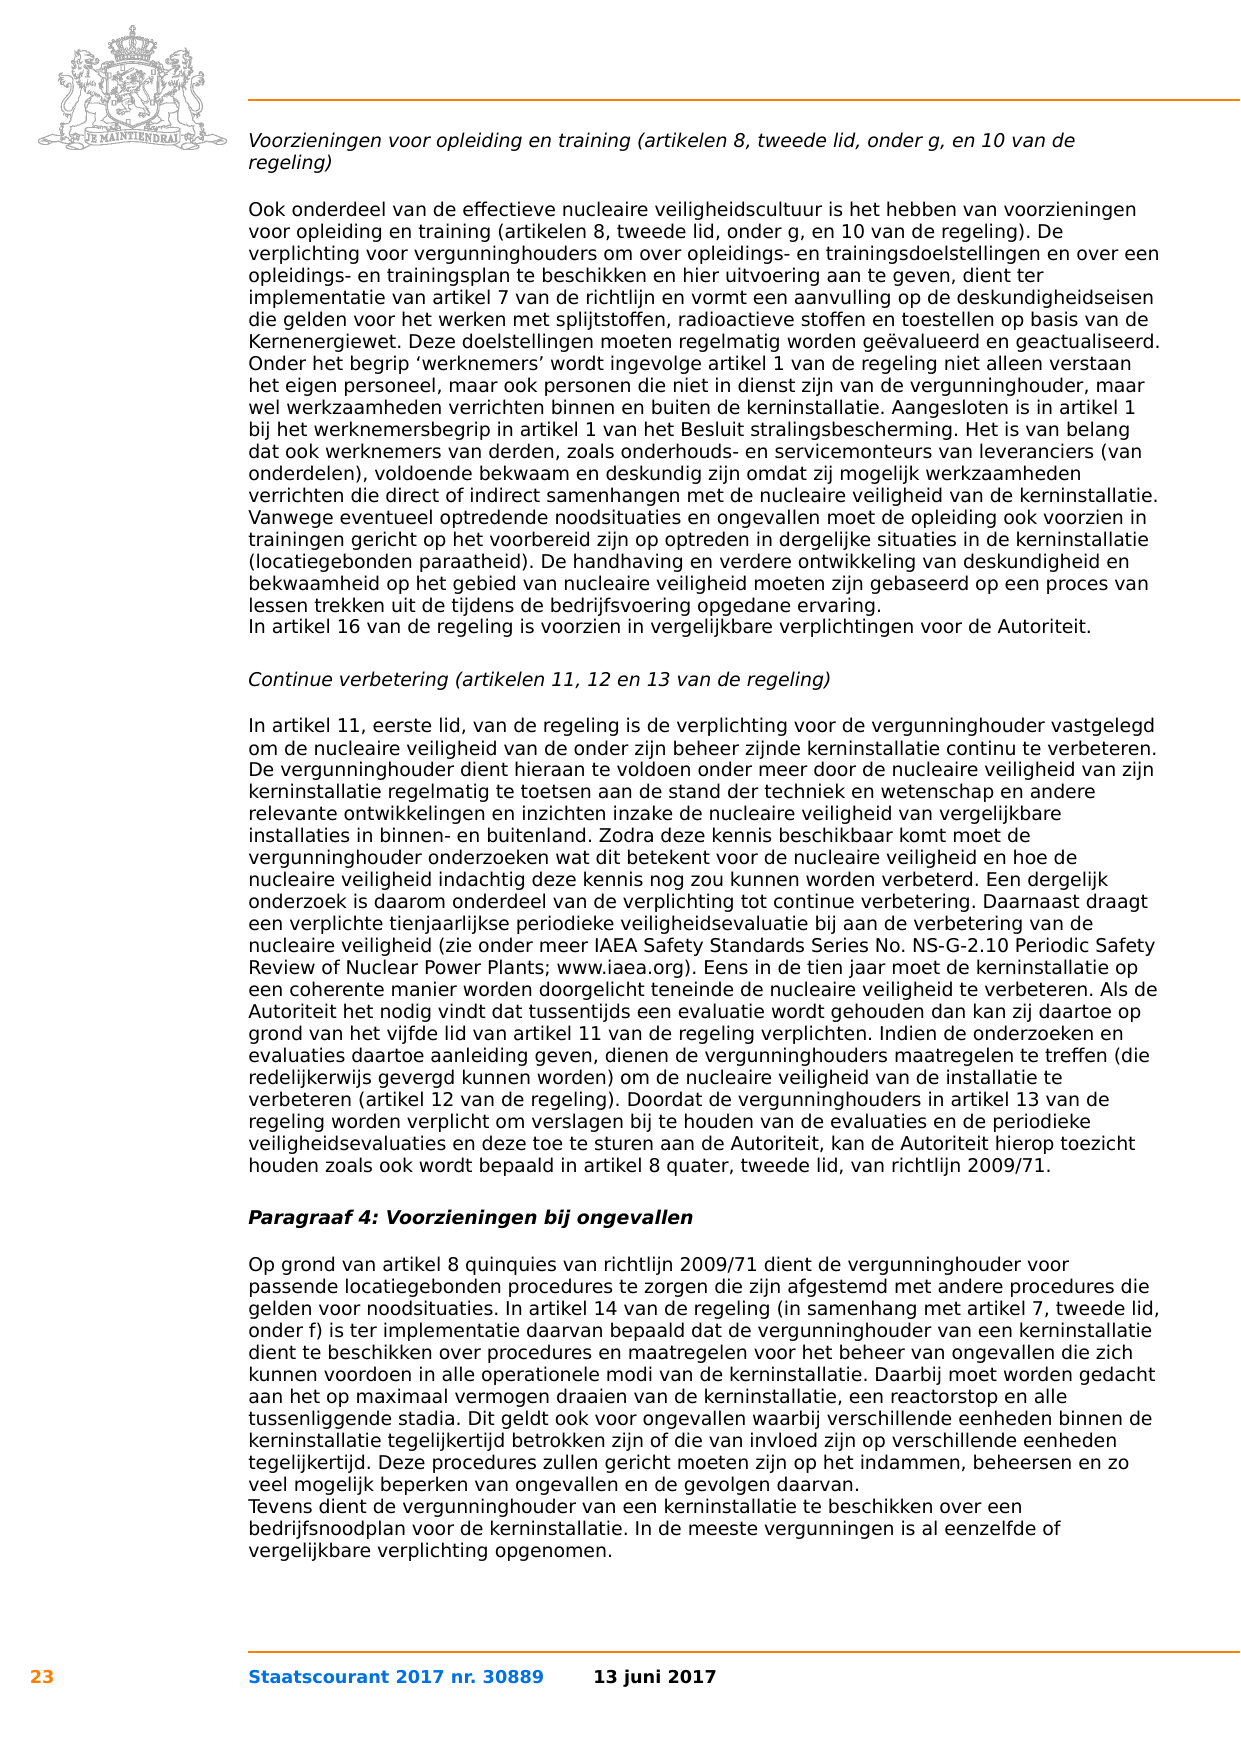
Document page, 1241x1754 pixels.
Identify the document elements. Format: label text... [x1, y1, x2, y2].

picture [38, 25, 227, 150]
text In artikel 16 van de regeling is voorzien in vergelijkbare verplichtingen voor de Autoriteit. [248, 616, 1163, 638]
subtitle Paragraaf 4: Voorzieningen bij ongevallen [248, 1207, 1163, 1229]
text Tevens dient de vergunninghouder van een kerninstallatie te beschikken over een bedrijfsnoodplan voor de kerninstallatie. In de meeste vergunningen is al eenzelfde of vergelijkbare verplichting opgenomen. [248, 1496, 1163, 1562]
subtitle Continue verbetering (artikelen 11, 12 en 13 van de regeling) [248, 668, 1163, 690]
subtitle Voorzieningen voor opleiding en training (artikelen 8, tweede lid, onder g, en 10 van de regeling) [248, 130, 1163, 174]
text In artikel 11, eerste lid, van de regeling is de verplichting voor de vergunninghouder vastgelegd om de nucleaire veiligheid van de onder zijn beheer zijnde kerninstallatie continu te verbeteren. De vergunninghouder dient hieraan te voldoen onder meer door de nucleaire veiligheid van zijn kerninstallatie regelmatig te toetsen aan de stand der techniek en wetenschap en andere relevante ontwikkelingen en inzichten inzake de nucleaire veiligheid van vergelijkbare installaties in binnen- en buitenland. Zodra deze kennis beschikbaar komt moet de vergunninghouder onderzoeken wat dit betekent voor de nucleaire veiligheid en hoe de nucleaire veiligheid indachtig deze kennis nog zou kunnen worden verbeterd. Een dergelijk onderzoek is daarom onderdeel van de verplichting tot continue verbetering. Daarnaast draagt een verplichte tienjaarlijkse periodieke veiligheidsevaluatie bij aan de verbetering van de nucleaire veiligheid (zie onder meer IAEA Safety Standards Series No. NS-G-2.10 Periodic Safety Review of Nuclear Power Plants; www.iaea.org). Eens in de tien jaar moet de kerninstallatie op een coherente manier worden doorgelicht teneinde de nucleaire veiligheid te verbeteren. Als de Autoriteit het nodig vindt dat tussentijds een evaluatie wordt gehouden dan kan zij daartoe op grond van het vijfde lid van artikel 11 van de regeling verplichten. Indien de onderzoeken en evaluaties daartoe aanleiding geven, dienen de vergunninghouders maatregelen te treffen (die redelijkerwijs gevergd kunnen worden) om de nucleaire veiligheid van de installatie te verbeteren (artikel 12 van de regeling). Doordat de vergunninghouders in artikel 13 van de regeling worden verplicht om verslagen bij te houden van de evaluaties en de periodieke veiligheidsevaluaties en deze toe te sturen aan de Autoriteit, kan de Autoriteit hierop toezicht houden zoals ook wordt bepaald in artikel 8 quater, tweede lid, van richtlijn 2009/71. [248, 715, 1163, 1177]
text Ook onderdeel van de effectieve nucleaire veiligheidscultuur is het hebben van voorzieningen voor opleiding en training (artikelen 8, tweede lid, onder g, en 10 van de regeling). De verplichting voor vergunninghouders om over opleidings- en trainingsdoelstellingen en over een opleidings- en trainingsplan te beschikken en hier uitvoering aan te geven, dient ter implementatie van artikel 7 van de richtlijn en vormt een aanvulling op de deskundigheidseisen die gelden voor het werken met splijtstoffen, radioactieve stoffen en toestellen op basis van de Kernenergiewet. Deze doelstellingen moeten regelmatig worden geëvalueerd en geactualiseerd. Onder het begrip ‘werknemers’ wordt ingevolge artikel 1 van de regeling niet alleen verstaan het eigen personeel, maar ook personen die niet in dienst zijn van de vergunninghouder, maar wel werkzaamheden verrichten binnen en buiten de kerninstallatie. Aangesloten is in artikel 1 bij het werknemersbegrip in artikel 1 van het Besluit stralingsbescherming. Het is van belang dat ook werknemers van derden, zoals onderhouds- en servicemonteurs van leveranciers (van onderdelen), voldoende bekwaam en deskundig zijn omdat zij mogelijk werkzaamheden verrichten die direct of indirect samenhangen met de nucleaire veiligheid van de kerninstallatie. Vanwege eventueel optredende noodsituaties en ongevallen moet de opleiding ook voorzien in trainingen gericht op het voorbereid zijn op optreden in dergelijke situaties in de kerninstallatie (locatiegebonden paraatheid). De handhaving en verdere ontwikkeling van deskundigheid en bekwaamheid op het gebied van nucleaire veiligheid moeten zijn gebaseerd op een proces van lessen trekken uit de tijdens de bedrijfsvoering opgedane ervaring. [248, 199, 1163, 616]
text Op grond van artikel 8 quinquies van richtlijn 2009/71 dient de vergunninghouder voor passende locatiegebonden procedures te zorgen die zijn afgestemd met andere procedures die gelden voor noodsituaties. In artikel 14 van de regeling (in samenhang met artikel 7, tweede lid, onder f) is ter implementatie daarvan bepaald dat de vergunninghouder van een kerninstallatie dient te beschikken over procedures en maatregelen voor het beheer van ongevallen die zich kunnen voordoen in alle operationele modi van de kerninstallatie. Daarbij moet worden gedacht aan het op maximaal vermogen draaien van de kerninstallatie, een reactorstop en alle tussenliggende stadia. Dit geldt ook voor ongevallen waarbij verschillende eenheden binnen de kerninstallatie tegelijkertijd betrokken zijn of die van invloed zijn op verschillende eenheden tegelijkertijd. Deze procedures zullen gericht moeten zijn op het indammen, beheersen en zo veel mogelijk beperken van ongevallen en de gevolgen daarvan. [248, 1254, 1163, 1496]
